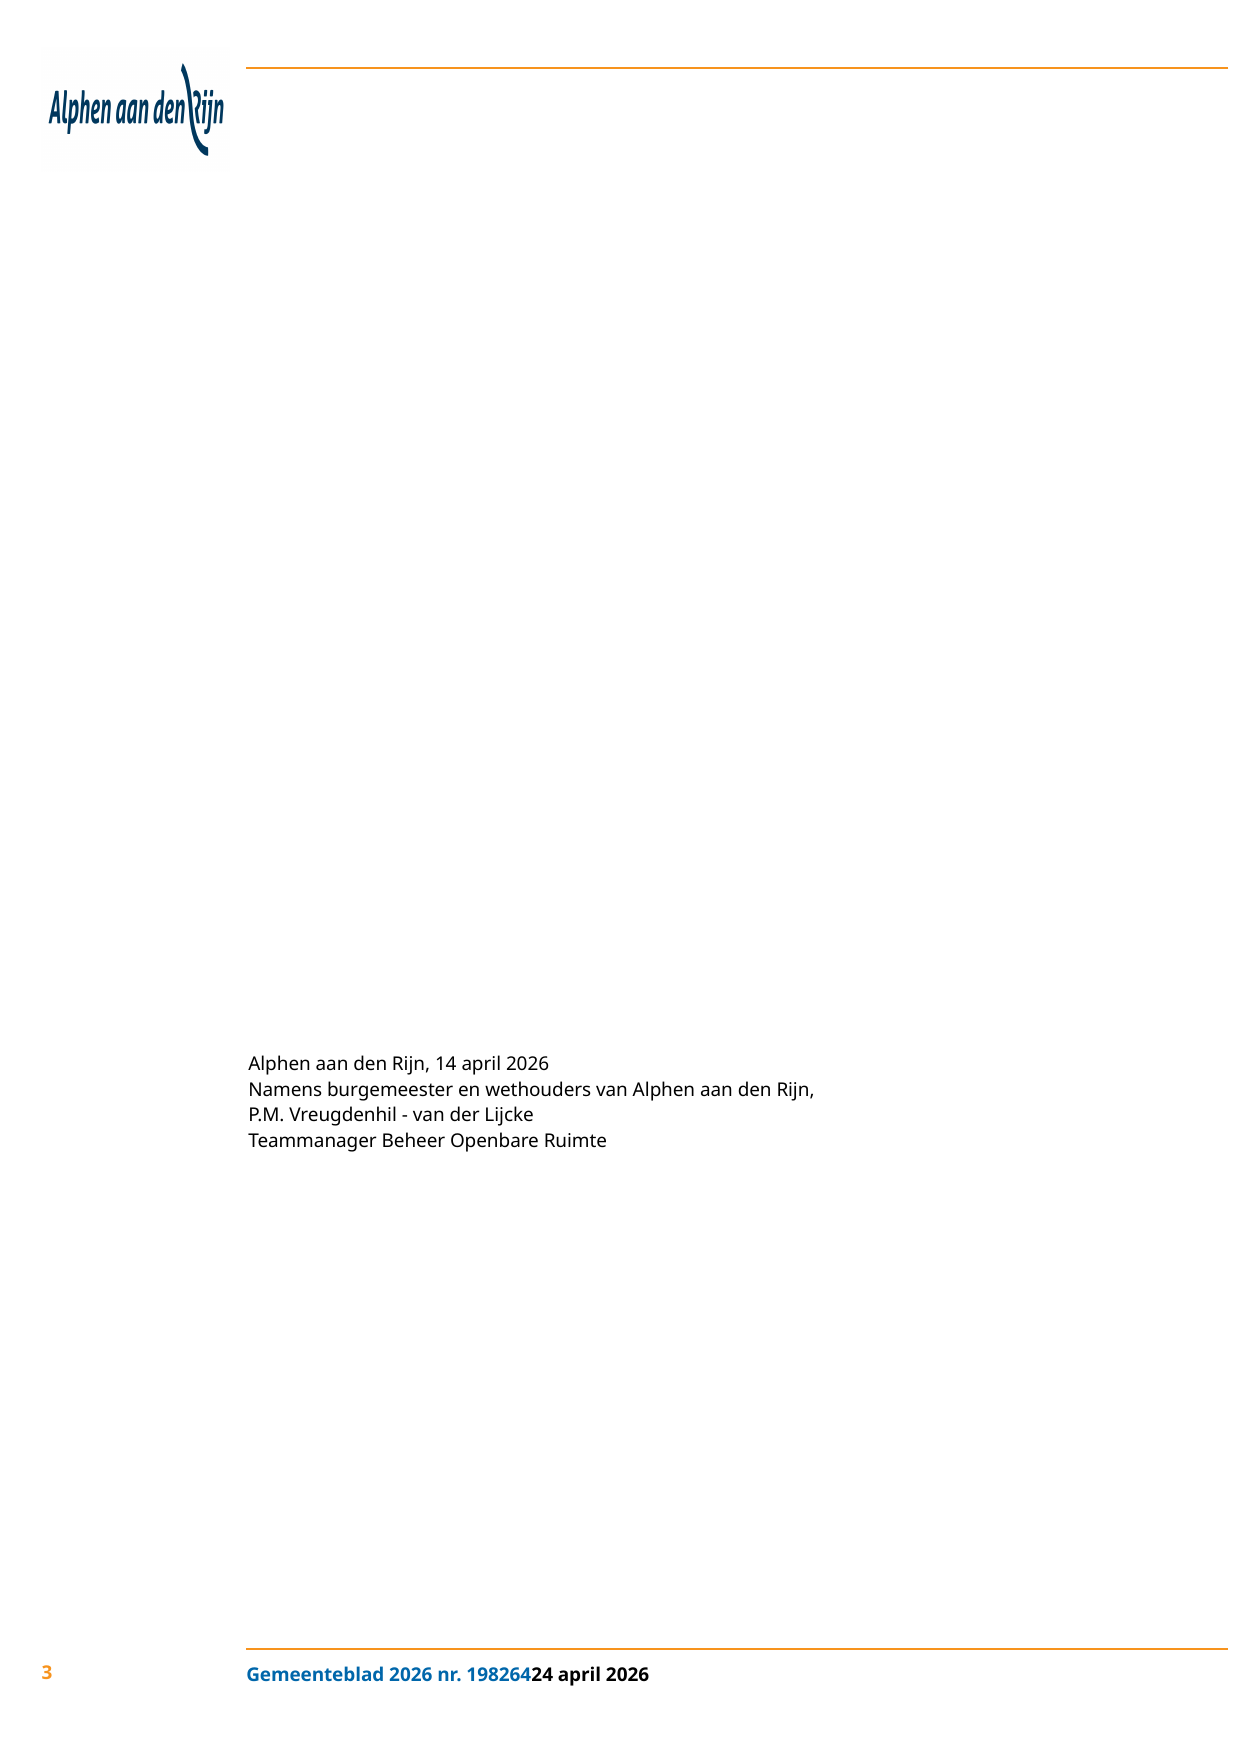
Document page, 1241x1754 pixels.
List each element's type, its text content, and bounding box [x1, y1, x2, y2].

text Teammanager Beheer Openbare Ruimte [248, 1127, 1152, 1153]
text Namens burgemeester en wethouders van Alphen aan den Rijn, [248, 1076, 1152, 1102]
text P.M. Vreugdenhil - van der Lijcke [248, 1102, 1152, 1127]
text Alphen aan den Rijn, 14 april 2026 [248, 1050, 1152, 1076]
picture [41, 47, 231, 172]
